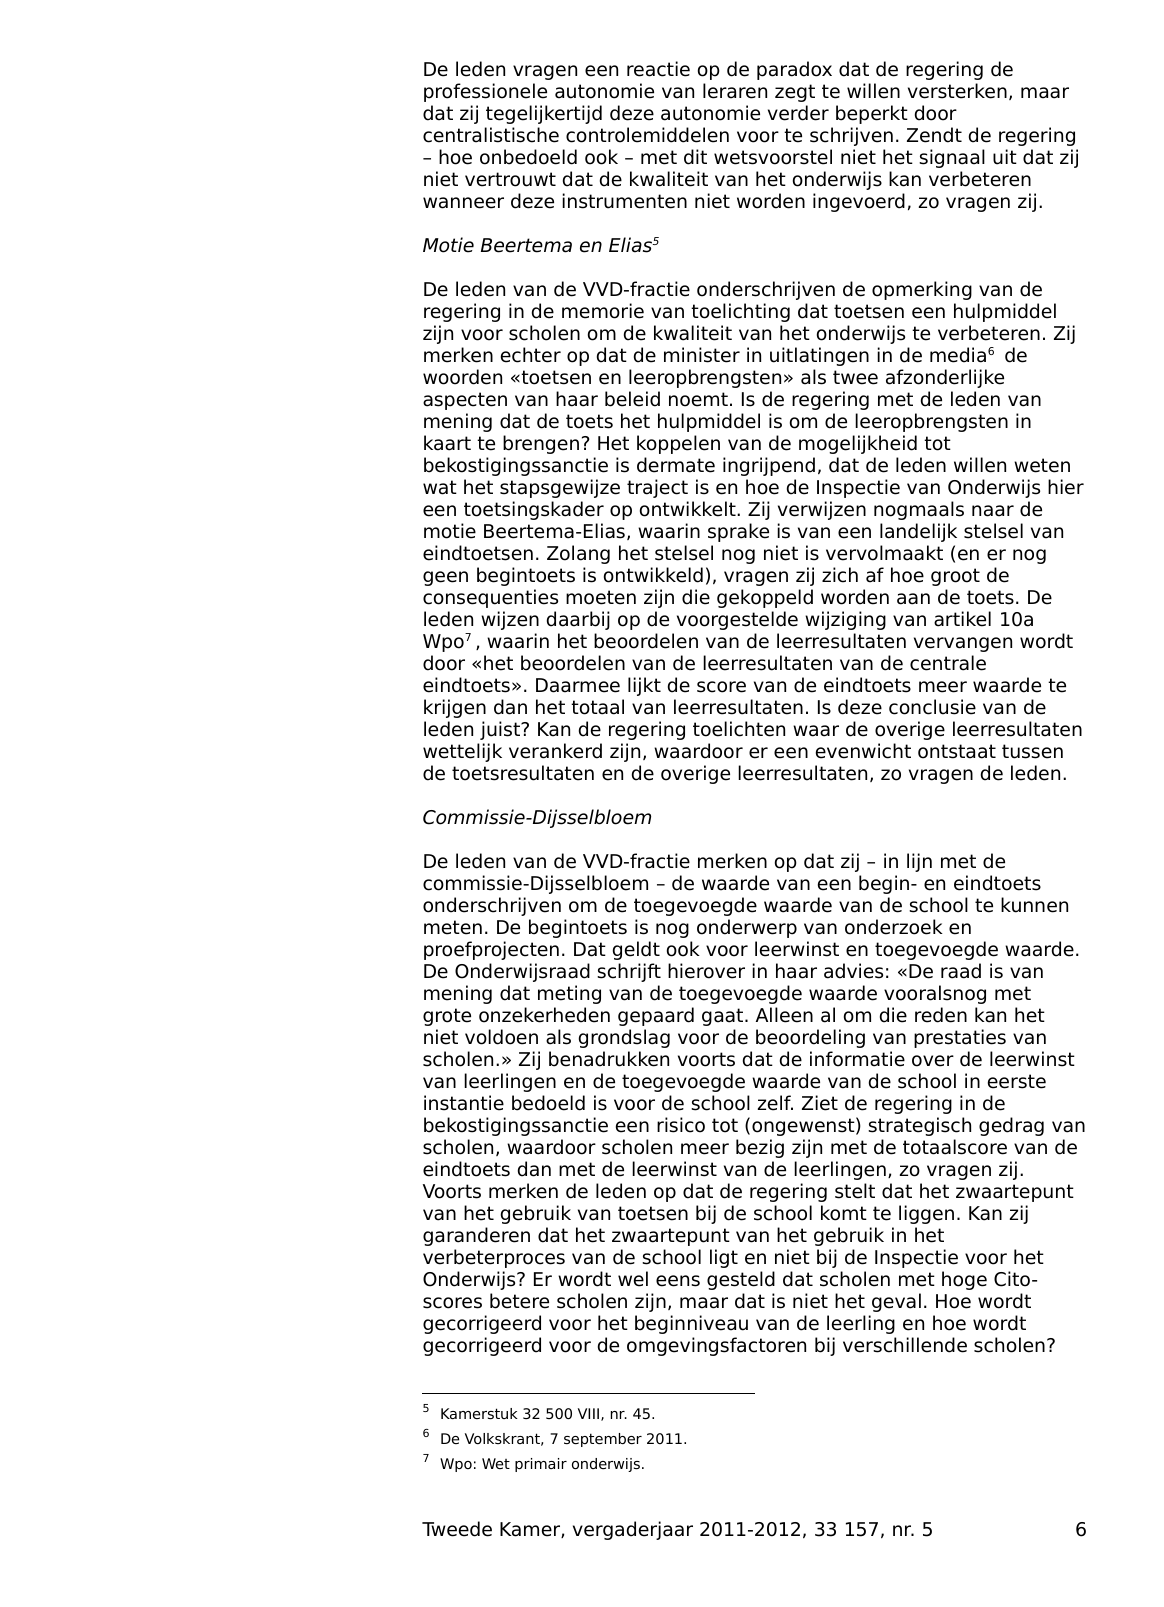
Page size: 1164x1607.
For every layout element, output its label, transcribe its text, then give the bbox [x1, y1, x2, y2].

text Wpo: Wet primair onderwijs. [422, 1452, 1087, 1474]
text Voorts merken de leden op dat de regering stelt dat het zwaartepunt van het gebruik van toetsen bij de school komt te liggen. Kan zij garanderen dat het zwaartepunt van het gebruik in het verbeterproces van de school ligt en niet bij de Inspectie voor het Onderwijs? Er wordt wel eens gesteld dat scholen met hoge Cito-scores betere scholen zijn, maar dat is niet het geval. Hoe wordt gecorrigeerd voor het beginniveau van de leerling en hoe wordt gecorrigeerd voor de omgevingsfactoren bij verschillende scholen? [422, 1181, 1087, 1357]
text Kamerstuk 32 500 VIII, nr. 45. [422, 1402, 1087, 1424]
text De leden van de VVD-fractie onderschrijven de opmerking van de regering in de memorie van toelichting dat toetsen een hulpmiddel zijn voor scholen om de kwaliteit van het onderwijs te verbeteren. Zij merken echter op dat de minister in uitlatingen in de media de woorden «toetsen en leeropbrengsten» als twee afzonderlijke aspecten van haar beleid noemt. Is de regering met de leden van mening dat de toets het hulpmiddel is om de leeropbrengsten in kaart te brengen? Het koppelen van de mogelijkheid tot bekostigingssanctie is dermate ingrijpend, dat de leden willen weten wat het stapsgewijze traject is en hoe de Inspectie van Onderwijs hier een toetsingskader op ontwikkelt. Zij verwijzen nogmaals naar de motie Beertema-Elias, waarin sprake is van een landelijk stelsel van eindtoetsen. Zolang het stelsel nog niet is vervolmaakt (en er nog geen begintoets is ontwikkeld), vragen zij zich af hoe groot de consequenties moeten zijn die gekoppeld worden aan de toets. De leden wijzen daarbij op de voorgestelde wijziging van artikel 10a Wpo, waarin het beoordelen van de leerresultaten vervangen wordt door «het beoordelen van de leerresultaten van de centrale eindtoets». Daarmee lijkt de score van de eindtoets meer waarde te krijgen dan het totaal van leerresultaten. Is deze conclusie van de leden juist? Kan de regering toelichten waar de overige leerresultaten wettelijk verankerd zijn, waardoor er een evenwicht ontstaat tussen de toetsresultaten en de overige leerresultaten, zo vragen de leden. [422, 279, 1087, 785]
text De leden vragen een reactie op de paradox dat de regering de professionele autonomie van leraren zegt te willen versterken, maar dat zij tegelijkertijd deze autonomie verder beperkt door centralistische controlemiddelen voor te schrijven. Zendt de regering – hoe onbedoeld ook – met dit wetsvoorstel niet het signaal uit dat zij niet vertrouwt dat de kwaliteit van het onderwijs kan verbeteren wanneer deze instrumenten niet worden ingevoerd, zo vragen zij. [422, 59, 1087, 213]
text De leden van de VVD-fractie merken op dat zij – in lijn met de commissie-Dijsselbloem – de waarde van een begin- en eindtoets onderschrijven om de toegevoegde waarde van de school te kunnen meten. De begintoets is nog onderwerp van onderzoek en proefprojecten. Dat geldt ook voor leerwinst en toegevoegde waarde. De Onderwijsraad schrijft hierover in haar advies: «De raad is van mening dat meting van de toegevoegde waarde vooralsnog met grote onzekerheden gepaard gaat. Alleen al om die reden kan het niet voldoen als grondslag voor de beoordeling van prestaties van scholen.» Zij benadrukken voorts dat de informatie over de leerwinst van leerlingen en de toegevoegde waarde van de school in eerste instantie bedoeld is voor de school zelf. Ziet de regering in de bekostigingssanctie een risico tot (ongewenst) strategisch gedrag van scholen, waardoor scholen meer bezig zijn met de totaalscore van de eindtoets dan met de leerwinst van de leerlingen, zo vragen zij. [422, 851, 1087, 1181]
text De Volkskrant, 7 september 2011. [422, 1427, 1087, 1449]
subtitle Commissie-Dijsselbloem [422, 807, 1087, 829]
subtitle Motie Beertema en Elias [422, 235, 1087, 257]
